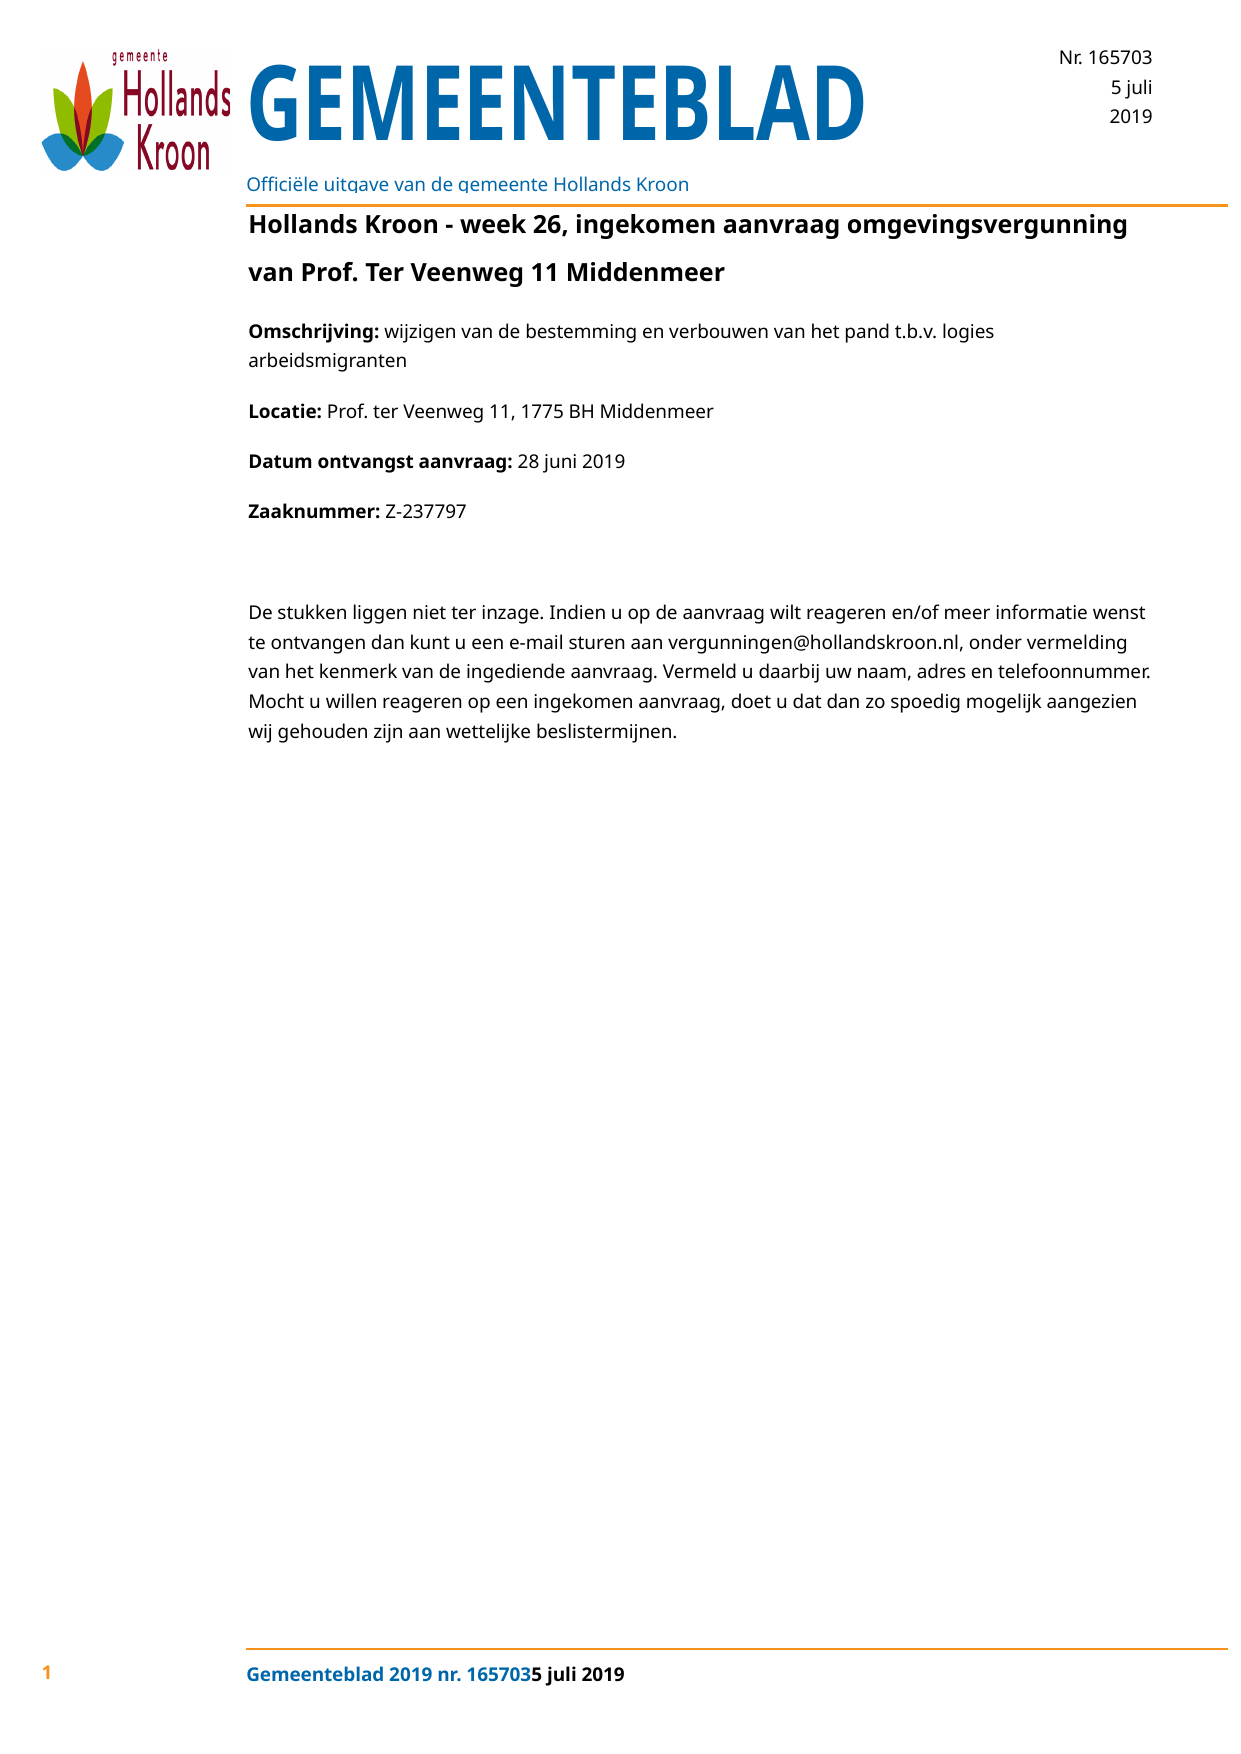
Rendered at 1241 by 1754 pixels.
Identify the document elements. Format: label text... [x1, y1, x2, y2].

text Omschrijving: wijzigen van de bestemming en verbouwen van het pand t.b.v. logies arbeidsmigranten [248, 318, 1152, 373]
text Hollands Kroon - week 26, ingekomen aanvraag omgevingsvergunning van Prof. Ter Veenweg 11 Middenmeer [248, 207, 1152, 288]
text Locatie: Prof. ter Veenweg 11, 1775 BH Middenmeer [248, 398, 1152, 424]
text Zaaknummer: Z-237797 [248, 499, 1152, 524]
picture [41, 47, 231, 172]
text De stukken liggen niet ter inzage. Indien u op de aanvraag wilt reageren en/of meer informatie wenst te ontvangen dan kunt u een e-mail sturen aan vergunningen@hollandskroon.nl, onder vermelding van het kenmerk van de ingediende aanvraag. Vermeld u daarbij uw naam, adres en telefoonnummer. Mocht u willen reageren op een ingekomen aanvraag, doet u dat dan zo spoedig mogelijk aangezien wij gehouden zijn aan wettelijke beslistermijnen. [248, 599, 1152, 744]
text Datum ontvangst aanvraag: 28 juni 2019 [248, 448, 1152, 474]
